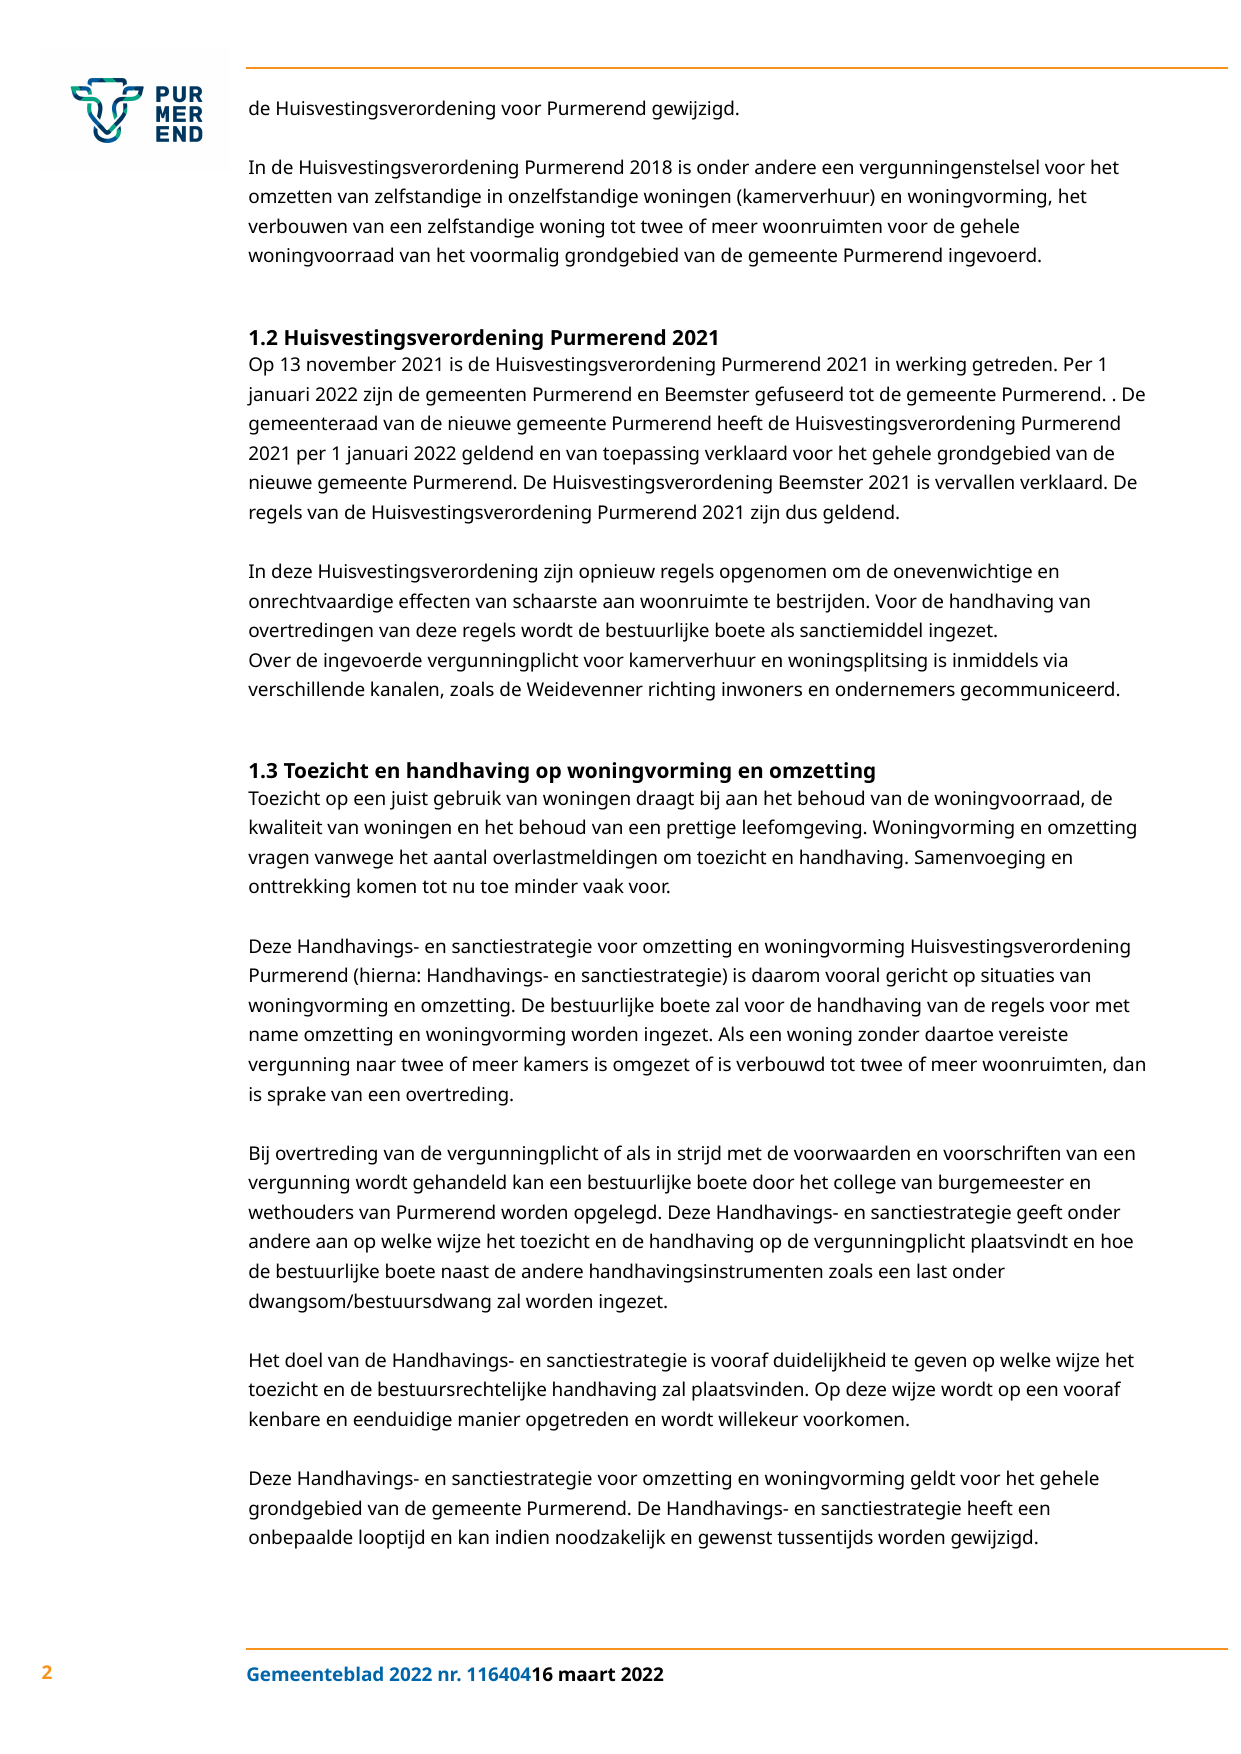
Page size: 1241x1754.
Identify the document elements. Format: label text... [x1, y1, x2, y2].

text Toezicht op een juist gebruik van woningen draagt bij aan het behoud van de woningvoorraad, de kwaliteit van woningen en het behoud van een prettige leefomgeving. Woningvorming en omzetting vragen vanwege het aantal overlastmeldingen om toezicht en handhaving. Samenvoeging en onttrekking komen tot nu toe minder vaak voor. [248, 785, 1152, 899]
text Deze Handhavings- en sanctiestrategie voor omzetting en woningvorming geldt voor het gehele grondgebied van de gemeente Purmerend. De Handhavings- en sanctiestrategie heeft een onbepaalde looptijd en kan indien noodzakelijk en gewenst tussentijds worden gewijzigd. [248, 1465, 1152, 1550]
text Bij overtreding van de vergunningplicht of als in strijd met de voorwaarden en voorschriften van een vergunning wordt gehandeld kan een bestuurlijke boete door het college van burgemeester en wethouders van Purmerend worden opgelegd. Deze Handhavings- en sanctiestrategie geeft onder andere aan op welke wijze het toezicht en de handhaving op de vergunningplicht plaatsvindt en hoe de bestuurlijke boete naast de andere handhavingsinstrumenten zoals een last onder dwangsom/bestuursdwang zal worden ingezet. [248, 1140, 1152, 1314]
text Over de ingevoerde vergunningplicht voor kamerverhuur en woningsplitsing is inmiddels via verschillende kanalen, zoals de Weidevenner richting inwoners en ondernemers gecommuniceerd. [248, 647, 1152, 702]
text 1.3 Toezicht en handhaving op woningvorming en omzetting [248, 757, 1152, 785]
text de Huisvestingsverordening voor Purmerend gewijzigd. [248, 95, 1152, 121]
text In deze Huisvestingsverordening zijn opnieuw regels opgenomen om de onevenwichtige en onrechtvaardige effecten van schaarste aan woonruimte te bestrijden. Voor de handhaving van overtredingen van deze regels wordt de bestuurlijke boete als sanctiemiddel ingezet. [248, 558, 1152, 643]
text Het doel van de Handhavings- en sanctiestrategie is vooraf duidelijkheid te geven op welke wijze het toezicht en de bestuursrechtelijke handhaving zal plaatsvinden. Op deze wijze wordt op een vooraf kenbare en eenduidige manier opgetreden en wordt willekeur voorkomen. [248, 1347, 1152, 1432]
text 1.2 Huisvestingsverordening Purmerend 2021 [248, 323, 1152, 351]
text In de Huisvestingsverordening Purmerend 2018 is onder andere een vergunningenstelsel voor het omzetten van zelfstandige in onzelfstandige woningen (kamerverhuur) en woningvorming, het verbouwen van een zelfstandige woning tot twee of meer woonruimten voor de gehele woningvoorraad van het voormalig grondgebied van de gemeente Purmerend ingevoerd. [248, 154, 1152, 268]
text Op 13 november 2021 is de Huisvestingsverordening Purmerend 2021 in werking getreden. Per 1 januari 2022 zijn de gemeenten Purmerend en Beemster gefuseerd tot de gemeente Purmerend. . De gemeenteraad van de nieuwe gemeente Purmerend heeft de Huisvestingsverordening Purmerend 2021 per 1 januari 2022 geldend en van toepassing verklaard voor het gehele grondgebied van de nieuwe gemeente Purmerend. De Huisvestingsverordening Beemster 2021 is vervallen verklaard. De regels van de Huisvestingsverordening Purmerend 2021 zijn dus geldend. [248, 351, 1152, 525]
picture [41, 47, 231, 172]
text Deze Handhavings- en sanctiestrategie voor omzetting en woningvorming Huisvestingsverordening Purmerend (hierna: Handhavings- en sanctiestrategie) is daarom vooral gericht op situaties van woningvorming en omzetting. De bestuurlijke boete zal voor de handhaving van de regels voor met name omzetting en woningvorming worden ingezet. Als een woning zonder daartoe vereiste vergunning naar twee of meer kamers is omgezet of is verbouwd tot twee of meer woonruimten, dan is sprake van een overtreding. [248, 933, 1152, 1107]
